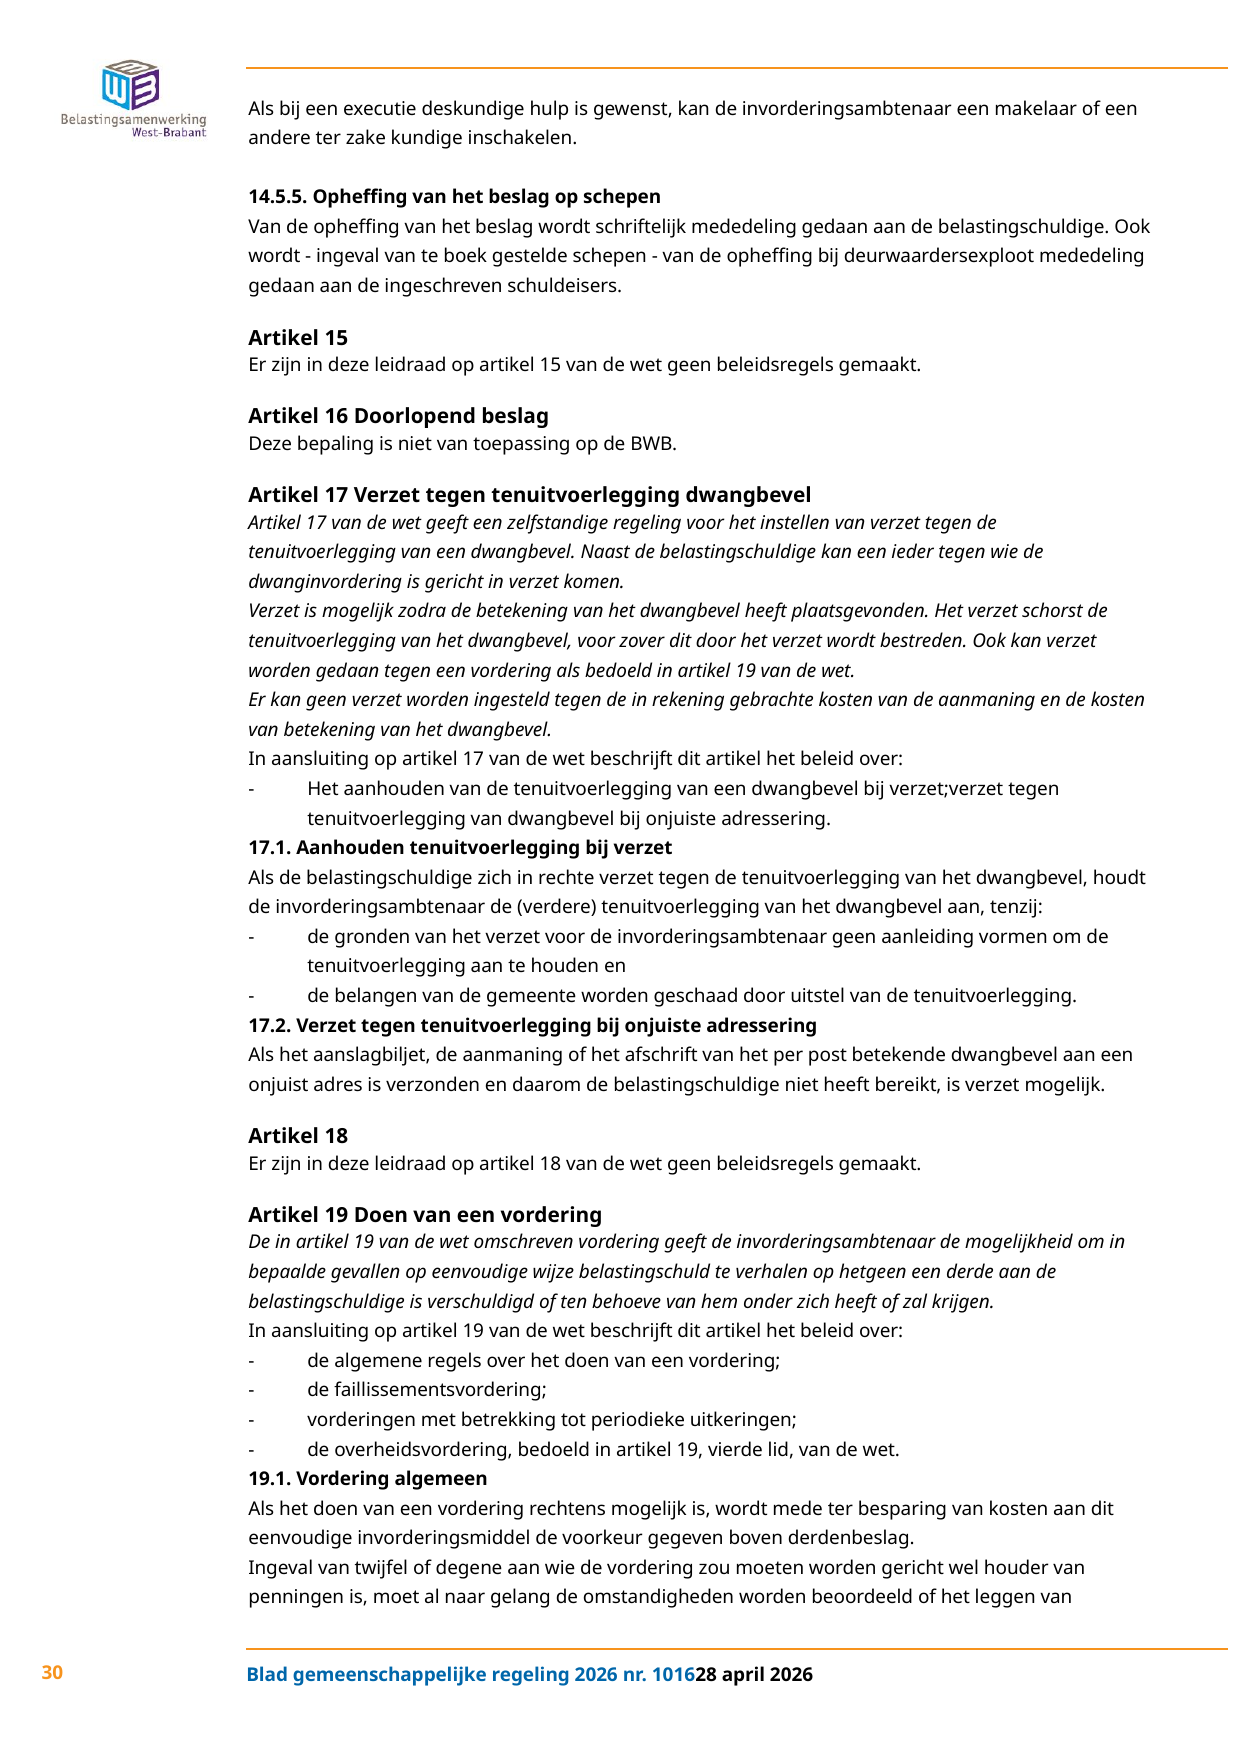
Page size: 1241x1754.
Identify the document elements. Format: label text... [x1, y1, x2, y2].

text Er kan geen verzet worden ingesteld tegen de in rekening gebrachte kosten van de aanmaning en de kosten van betekening van het dwangbevel. [248, 686, 1152, 742]
text In aansluiting op artikel 17 van de wet beschrijft dit artikel het beleid over: [248, 746, 1152, 771]
text Als de belastingschuldige zich in rechte verzet tegen de tenuitvoerlegging van het dwangbevel, houdt de invorderingsambtenaar de (verdere) tenuitvoerlegging van het dwangbevel aan, tenzij: [248, 864, 1152, 919]
text Artikel 17 van de wet geeft een zelfstandige regeling voor het instellen van verzet tegen de tenuitvoerlegging van een dwangbevel. Naast de belastingschuldige kan een ieder tegen wie de dwanginvordering is gericht in verzet komen. [248, 509, 1152, 594]
text Artikel 15 [248, 323, 1152, 351]
list de belangen van de gemeente worden geschaad door uitstel van de tenuitvoerlegging. [248, 982, 1152, 1008]
text Als bij een executie deskundige hulp is gewenst, kan de invorderingsambtenaar een makelaar of een andere ter zake kundige inschakelen. [248, 95, 1152, 150]
list de faillissementsvordering; [248, 1377, 1152, 1402]
list de overheidsvordering, bedoeld in artikel 19, vierde lid, van de wet. [248, 1436, 1152, 1461]
picture [41, 47, 231, 172]
text Artikel 18 [248, 1121, 1152, 1150]
list de gronden van het verzet voor de invorderingsambtenaar geen aanleiding vormen om de tenuitvoerlegging aan te houden en [248, 923, 1152, 978]
text Verzet is mogelijk zodra de betekening van het dwangbevel heeft plaatsgevonden. Het verzet schorst de tenuitvoerlegging van het dwangbevel, voor zover dit door het verzet wordt bestreden. Ook kan verzet worden gedaan tegen een vordering als bedoeld in artikel 19 van de wet. [248, 598, 1152, 682]
text Als het aanslagbiljet, de aanmaning of het afschrift van het per post betekende dwangbevel aan een onjuist adres is verzonden en daarom de belastingschuldige niet heeft bereikt, is verzet mogelijk. [248, 1041, 1152, 1097]
text 17.2. Verzet tegen tenuitvoerlegging bij onjuiste adressering [248, 1012, 1152, 1037]
text De in artikel 19 van de wet omschreven vordering geeft de invorderingsambtenaar de mogelijkheid om in bepaalde gevallen op eenvoudige wijze belastingschuld te verhalen op hetgeen een derde aan de belastingschuldige is verschuldigd of ten behoeve van hem onder zich heeft of zal krijgen. [248, 1229, 1152, 1313]
text Artikel 17 Verzet tegen tenuitvoerlegging dwangbevel [248, 480, 1152, 509]
text In aansluiting op artikel 19 van de wet beschrijft dit artikel het beleid over: [248, 1317, 1152, 1343]
text 17.1. Aanhouden tenuitvoerlegging bij verzet [248, 834, 1152, 860]
text Ingeval van twijfel of degene aan wie de vordering zou moeten worden gericht wel houder van penningen is, moet al naar gelang de omstandigheden worden beoordeeld of het leggen van [248, 1554, 1152, 1609]
text Artikel 19 Doen van een vordering [248, 1200, 1152, 1229]
text Deze bepaling is niet van toepassing op de BWB. [248, 430, 1152, 456]
text Er zijn in deze leidraad op artikel 15 van de wet geen beleidsregels gemaakt. [248, 351, 1152, 377]
text 14.5.5. Opheffing van het beslag op schepen [248, 183, 1152, 209]
text 19.1. Vordering algemeen [248, 1465, 1152, 1491]
list de algemene regels over het doen van een vordering; [248, 1347, 1152, 1373]
list vorderingen met betrekking tot periodieke uitkeringen; [248, 1406, 1152, 1432]
text Artikel 16 Doorlopend beslag [248, 402, 1152, 430]
text Van de opheffing van het beslag wordt schriftelijk mededeling gedaan aan de belastingschuldige. Ook wordt - ingeval van te boek gestelde schepen - van de opheffing bij deurwaardersexploot mededeling gedaan aan de ingeschreven schuldeisers. [248, 213, 1152, 298]
text Als het doen van een vordering rechtens mogelijk is, wordt mede ter besparing van kosten aan dit eenvoudige invorderingsmiddel de voorkeur gegeven boven derdenbeslag. [248, 1495, 1152, 1550]
list Het aanhouden van de tenuitvoerlegging van een dwangbevel bij verzet;verzet tegen tenuitvoerlegging van dwangbevel bij onjuiste adressering. [248, 775, 1152, 830]
text Er zijn in deze leidraad op artikel 18 van de wet geen beleidsregels gemaakt. [248, 1150, 1152, 1176]
